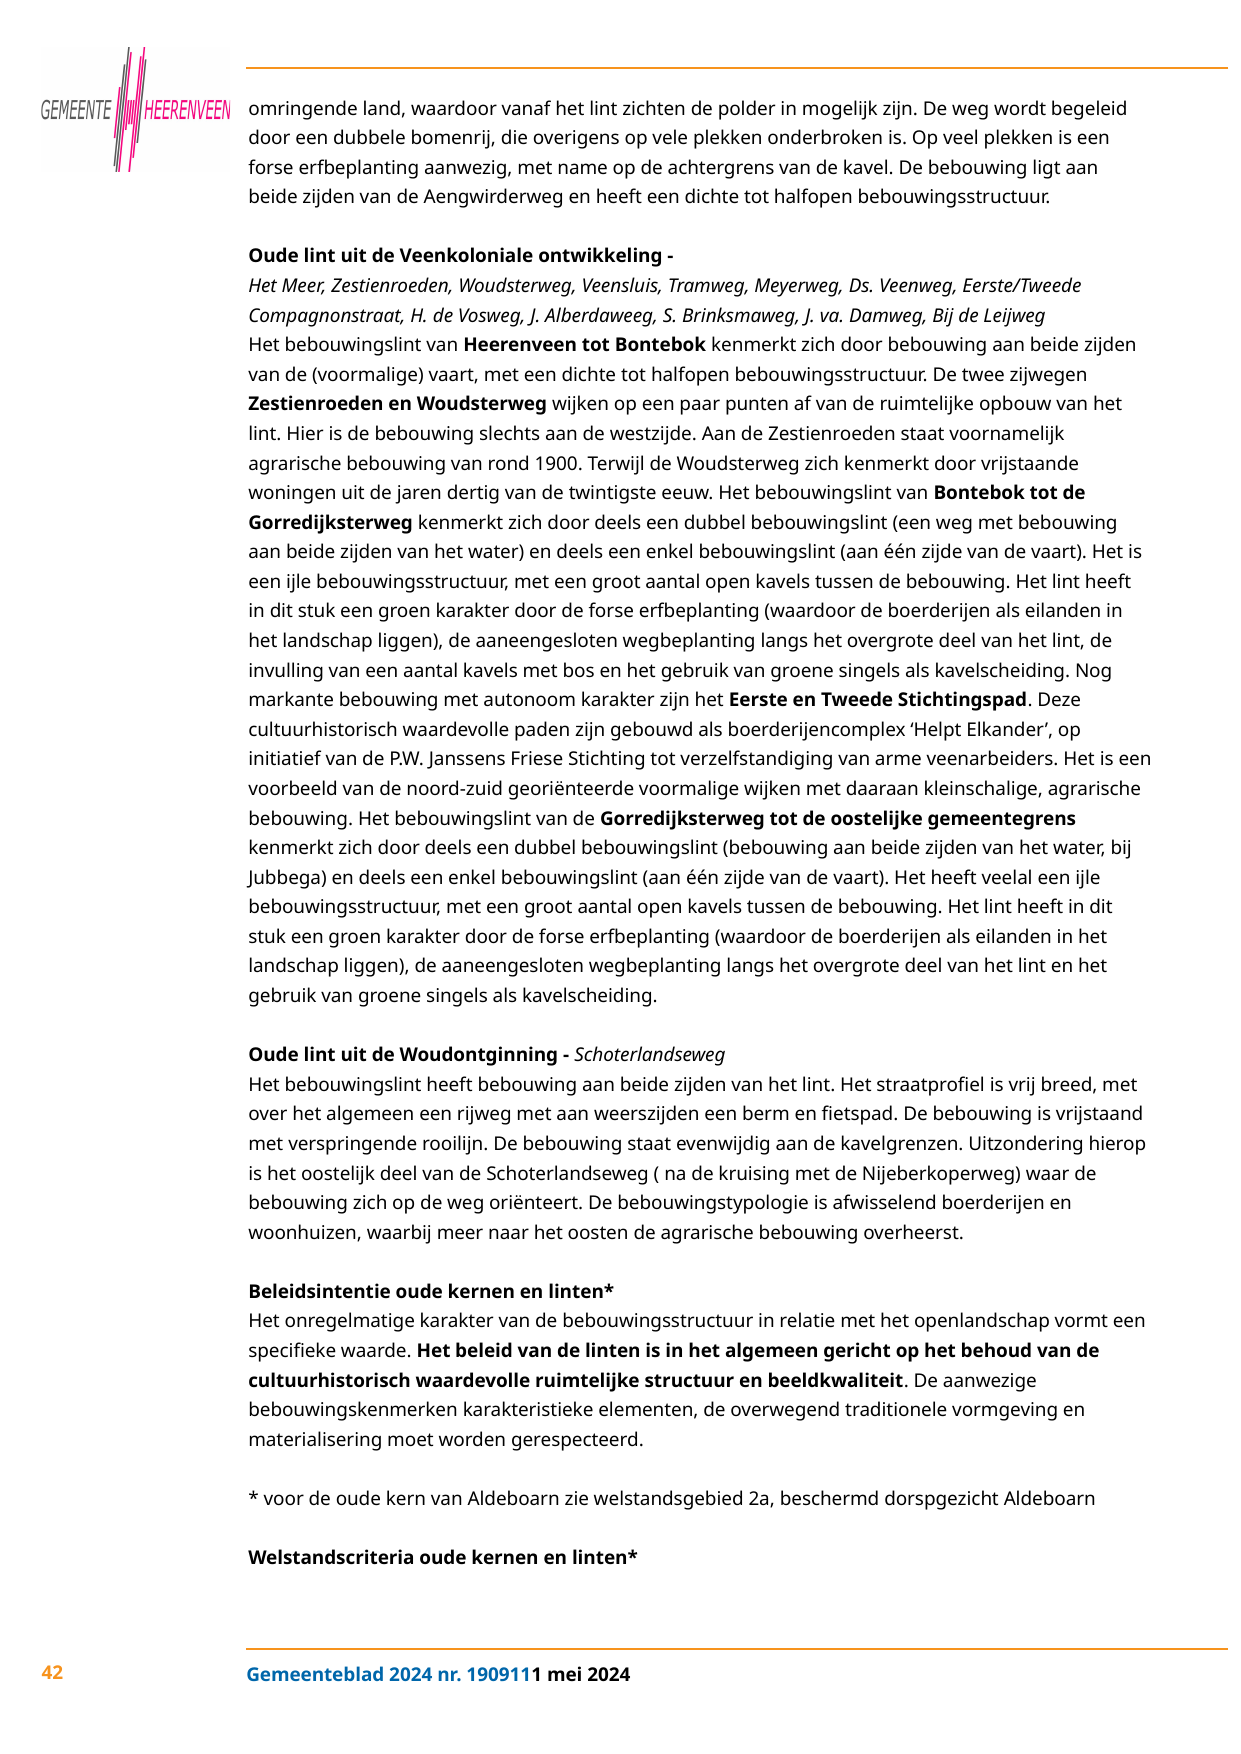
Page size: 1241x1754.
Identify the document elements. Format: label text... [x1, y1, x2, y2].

text Het bebouwingslint van Heerenveen tot Bontebok kenmerkt zich door bebouwing aan beide zijden van de (voormalige) vaart, met een dichte tot halfopen bebouwingsstructuur. De twee zijwegen Zestienroeden en Woudsterweg wijken op een paar punten af van de ruimtelijke opbouw van het lint. Hier is de bebouwing slechts aan de westzijde. Aan de Zestienroeden staat voornamelijk agrarische bebouwing van rond 1900. Terwijl de Woudsterweg zich kenmerkt door vrijstaande woningen uit de jaren dertig van de twintigste eeuw. Het bebouwingslint van Bontebok tot de Gorredijksterweg kenmerkt zich door deels een dubbel bebouwingslint (een weg met bebouwing aan beide zijden van het water) en deels een enkel bebouwingslint (aan één zijde van de vaart). Het is een ijle bebouwingsstructuur, met een groot aantal open kavels tussen de bebouwing. Het lint heeft in dit stuk een groen karakter door de forse erfbeplanting (waardoor de boerderijen als eilanden in het landschap liggen), de aaneengesloten wegbeplanting langs het overgrote deel van het lint, de invulling van een aantal kavels met bos en het gebruik van groene singels als kavelscheiding. Nog markante bebouwing met autonoom karakter zijn het Eerste en Tweede Stichtingspad. Deze cultuurhistorisch waardevolle paden zijn gebouwd als boerderijencomplex ‘Helpt Elkander’, op initiatief van de P.W. Janssens Friese Stichting tot verzelfstandiging van arme veenarbeiders. Het is een voorbeeld van de noord-zuid georiënteerde voormalige wijken met daaraan kleinschalige, agrarische bebouwing. Het bebouwingslint van de Gorredijksterweg tot de oostelijke gemeentegrens kenmerkt zich door deels een dubbel bebouwingslint (bebouwing aan beide zijden van het water, bij Jubbega) en deels een enkel bebouwingslint (aan één zijde van de vaart). Het heeft veelal een ijle bebouwingsstructuur, met een groot aantal open kavels tussen de bebouwing. Het lint heeft in dit stuk een groen karakter door de forse erfbeplanting (waardoor de boerderijen als eilanden in het landschap liggen), de aaneengesloten wegbeplanting langs het overgrote deel van het lint en het gebruik van groene singels als kavelscheiding. [248, 331, 1152, 1008]
text Het onregelmatige karakter van de bebouwingsstructuur in relatie met het openlandschap vormt een specifieke waarde. Het beleid van de linten is in het algemeen gericht op het behoud van de cultuurhistorisch waardevolle ruimtelijke structuur en beeldkwaliteit. De aanwezige bebouwingskenmerken karakteristieke elementen, de overwegend traditionele vormgeving en materialisering moet worden gerespecteerd. [248, 1308, 1152, 1452]
text Oude lint uit de Woudontginning - Schoterlandseweg [248, 1041, 1152, 1067]
text Welstandscriteria oude kernen en linten* [248, 1544, 1152, 1570]
picture [41, 47, 231, 172]
text Het Meer, Zestienroeden, Woudsterweg, Veensluis, Tramweg, Meyerweg, Ds. Veenweg, Eerste/Tweede Compagnonstraat, H. de Vosweg, J. Alberdaweeg, S. Brinksmaweg, J. va. Damweg, Bij de Leijweg [248, 272, 1152, 328]
text Het bebouwingslint heeft bebouwing aan beide zijden van het lint. Het straatprofiel is vrij breed, met over het algemeen een rijweg met aan weerszijden een berm en fietspad. De bebouwing is vrijstaand met verspringende rooilijn. De bebouwing staat evenwijdig aan de kavelgrenzen. Uitzondering hierop is het oostelijk deel van de Schoterlandseweg ( na de kruising met de Nijeberkoperweg) waar de bebouwing zich op de weg oriënteert. De bebouwingstypologie is afwisselend boerderijen en woonhuizen, waarbij meer naar het oosten de agrarische bebouwing overheerst. [248, 1071, 1152, 1245]
text omringende land, waardoor vanaf het lint zichten de polder in mogelijk zijn. De weg wordt begeleid door een dubbele bomenrij, die overigens op vele plekken onderbroken is. Op veel plekken is een forse erfbeplanting aanwezig, met name op de achtergrens van de kavel. De bebouwing ligt aan beide zijden van de Aengwirderweg en heeft een dichte tot halfopen bebouwingsstructuur. [248, 95, 1152, 209]
text Oude lint uit de Veenkoloniale ontwikkeling - [248, 243, 1152, 268]
text Beleidsintentie oude kernen en linten* [248, 1278, 1152, 1304]
text * voor de oude kern van Aldeboarn zie welstandsgebied 2a, beschermd dorspgezicht Aldeboarn [248, 1485, 1152, 1511]
